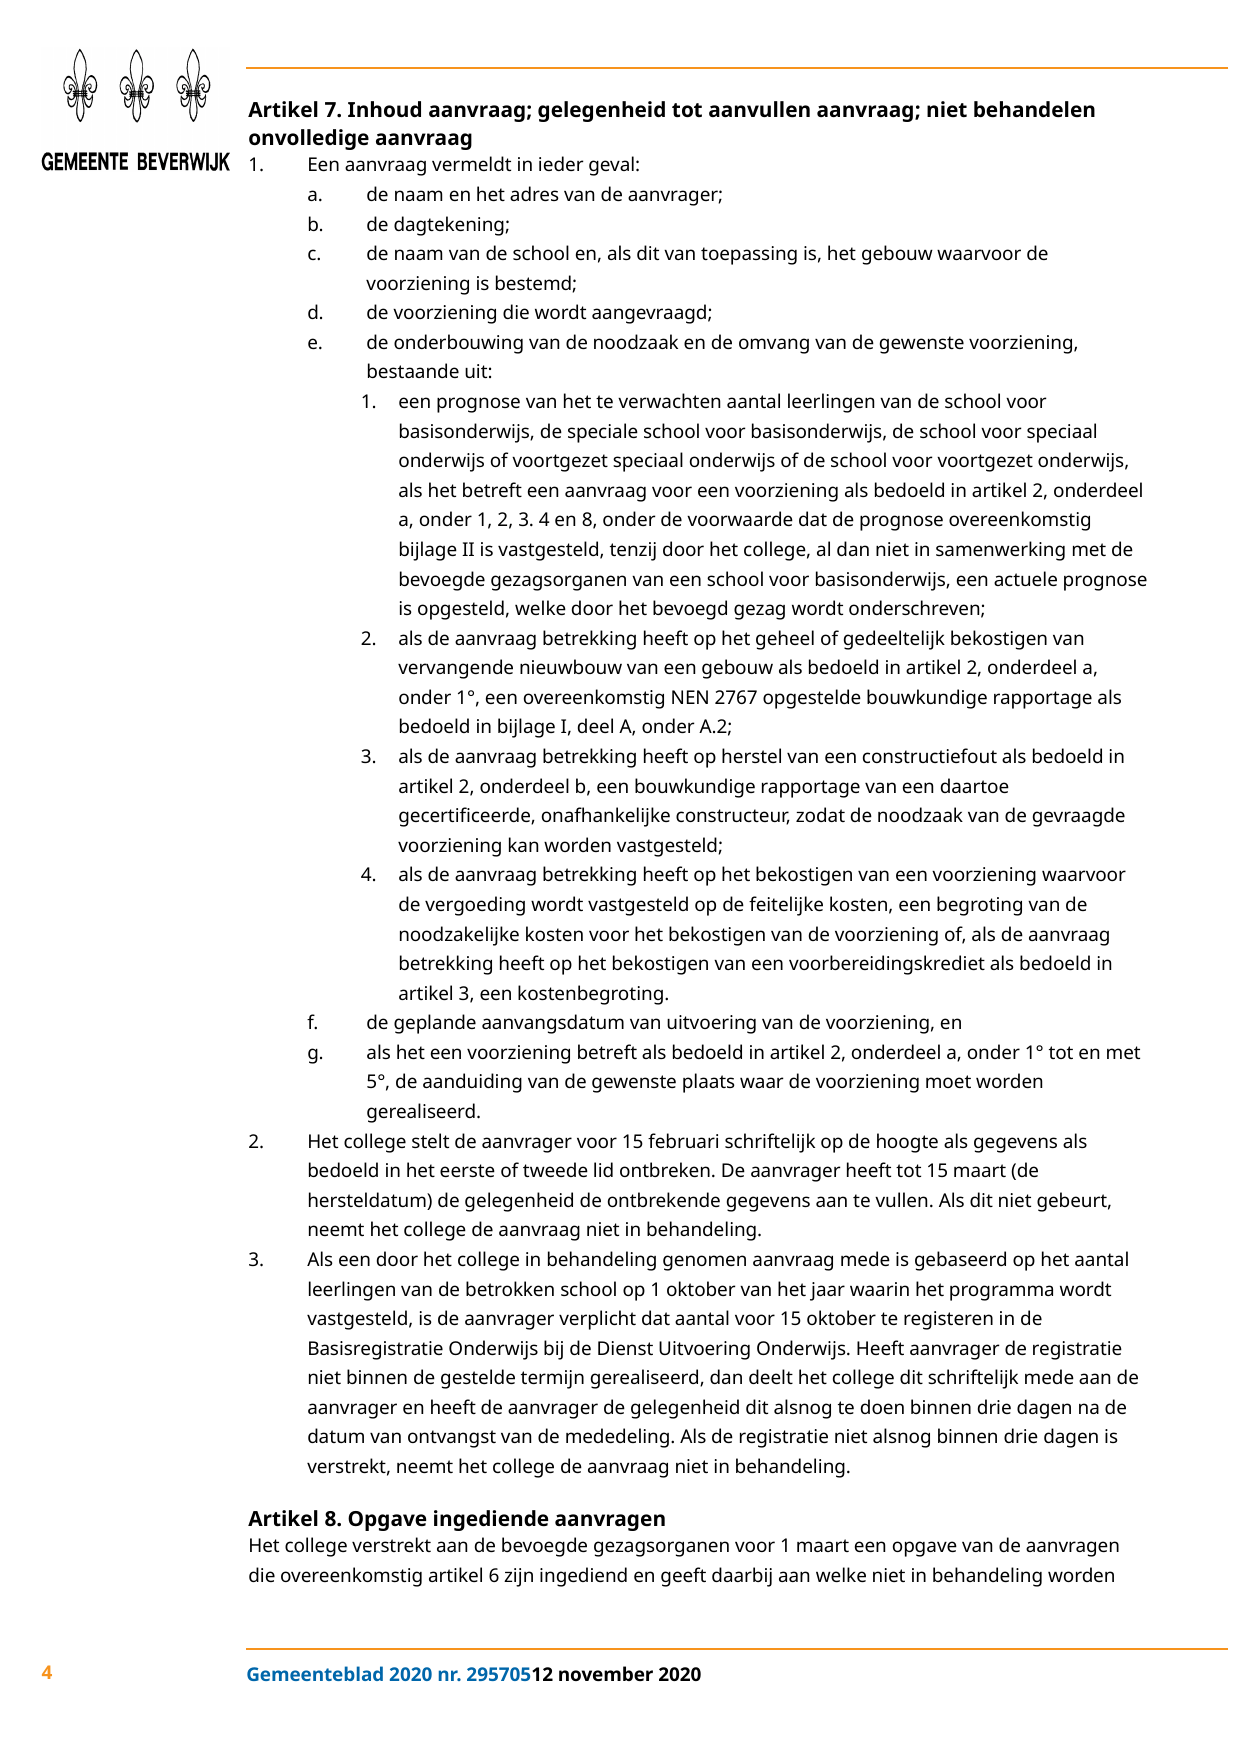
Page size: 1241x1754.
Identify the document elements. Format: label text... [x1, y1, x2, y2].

list de naam van de school en, als dit van toepassing is, het gebouw waarvoor de voorziening is bestemd; [307, 240, 1152, 296]
list de geplande aanvangsdatum van uitvoering van de voorziening, en [307, 1009, 1152, 1035]
list de naam en het adres van de aanvrager; [307, 181, 1152, 207]
text Het college verstrekt aan de bevoegde gezagsorganen voor 1 maart een opgave van de aanvragen die overeenkomstig artikel 6 zijn ingediend en geeft daarbij aan welke niet in behandeling worden [248, 1532, 1152, 1587]
list Een aanvraag vermeldt in ieder geval: [248, 152, 1152, 177]
picture [41, 47, 231, 172]
list de dagtekening; [307, 211, 1152, 237]
list de onderbouwing van de noodzaak en de omvang van de gewenste voorziening, bestaande uit: [307, 329, 1152, 384]
text Artikel 7. Inhoud aanvraag; gelegenheid tot aanvullen aanvraag; niet behandelen onvolledige aanvraag [248, 95, 1152, 152]
list als de aanvraag betrekking heeft op het geheel of gedeeltelijk bekostigen van vervangende nieuwbouw van een gebouw als bedoeld in artikel 2, onderdeel a, onder 1°, een overeenkomstig NEN 2767 opgestelde bouwkundige rapportage als bedoeld in bijlage I, deel A, onder A.2; [361, 625, 1152, 739]
list de voorziening die wordt aangevraagd; [307, 299, 1152, 325]
text Artikel 8. Opgave ingediende aanvragen [248, 1504, 1152, 1532]
list een prognose van het te verwachten aantal leerlingen van de school voor basisonderwijs, de speciale school voor basisonderwijs, de school voor speciaal onderwijs of voortgezet speciaal onderwijs of de school voor voortgezet onderwijs, als het betreft een aanvraag voor een voorziening als bedoeld in artikel 2, onderdeel a, onder 1, 2, 3. 4 en 8, onder de voorwaarde dat de prognose overeenkomstig bijlage II is vastgesteld, tenzij door het college, al dan niet in samenwerking met de bevoegde gezagsorganen van een school voor basisonderwijs, een actuele prognose is opgesteld, welke door het bevoegd gezag wordt onderschreven; [361, 388, 1152, 621]
list als de aanvraag betrekking heeft op herstel van een constructiefout als bedoeld in artikel 2, onderdeel b, een bouwkundige rapportage van een daartoe gecertificeerde, onafhankelijke constructeur, zodat de noodzaak van de gevraagde voorziening kan worden vastgesteld; [361, 743, 1152, 858]
list Het college stelt de aanvrager voor 15 februari schriftelijk op de hoogte als gegevens als bedoeld in het eerste of tweede lid ontbreken. De aanvrager heeft tot 15 maart (de hersteldatum) de gelegenheid de ontbrekende gegevens aan te vullen. Als dit niet gebeurt, neemt het college de aanvraag niet in behandeling. [248, 1128, 1152, 1242]
list als de aanvraag betrekking heeft op het bekostigen van een voorziening waarvoor de vergoeding wordt vastgesteld op de feitelijke kosten, een begroting van de noodzakelijke kosten voor het bekostigen van de voorziening of, als de aanvraag betrekking heeft op het bekostigen van een voorbereidingskrediet als bedoeld in artikel 3, een kostenbegroting. [361, 862, 1152, 1006]
list Als een door het college in behandeling genomen aanvraag mede is gebaseerd op het aantal leerlingen van de betrokken school op 1 oktober van het jaar waarin het programma wordt vastgesteld, is de aanvrager verplicht dat aantal voor 15 oktober te registeren in de Basisregistratie Onderwijs bij de Dienst Uitvoering Onderwijs. Heeft aanvrager de registratie niet binnen de gestelde termijn gerealiseerd, dan deelt het college dit schriftelijk mede aan de aanvrager en heeft de aanvrager de gelegenheid dit alsnog te doen binnen drie dagen na de datum van ontvangst van de mededeling. Als de registratie niet alsnog binnen drie dagen is verstrekt, neemt het college de aanvraag niet in behandeling. [248, 1246, 1152, 1479]
list als het een voorziening betreft als bedoeld in artikel 2, onderdeel a, onder 1° tot en met 5°, de aanduiding van de gewenste plaats waar de voorziening moet worden gerealiseerd. [307, 1039, 1152, 1124]
